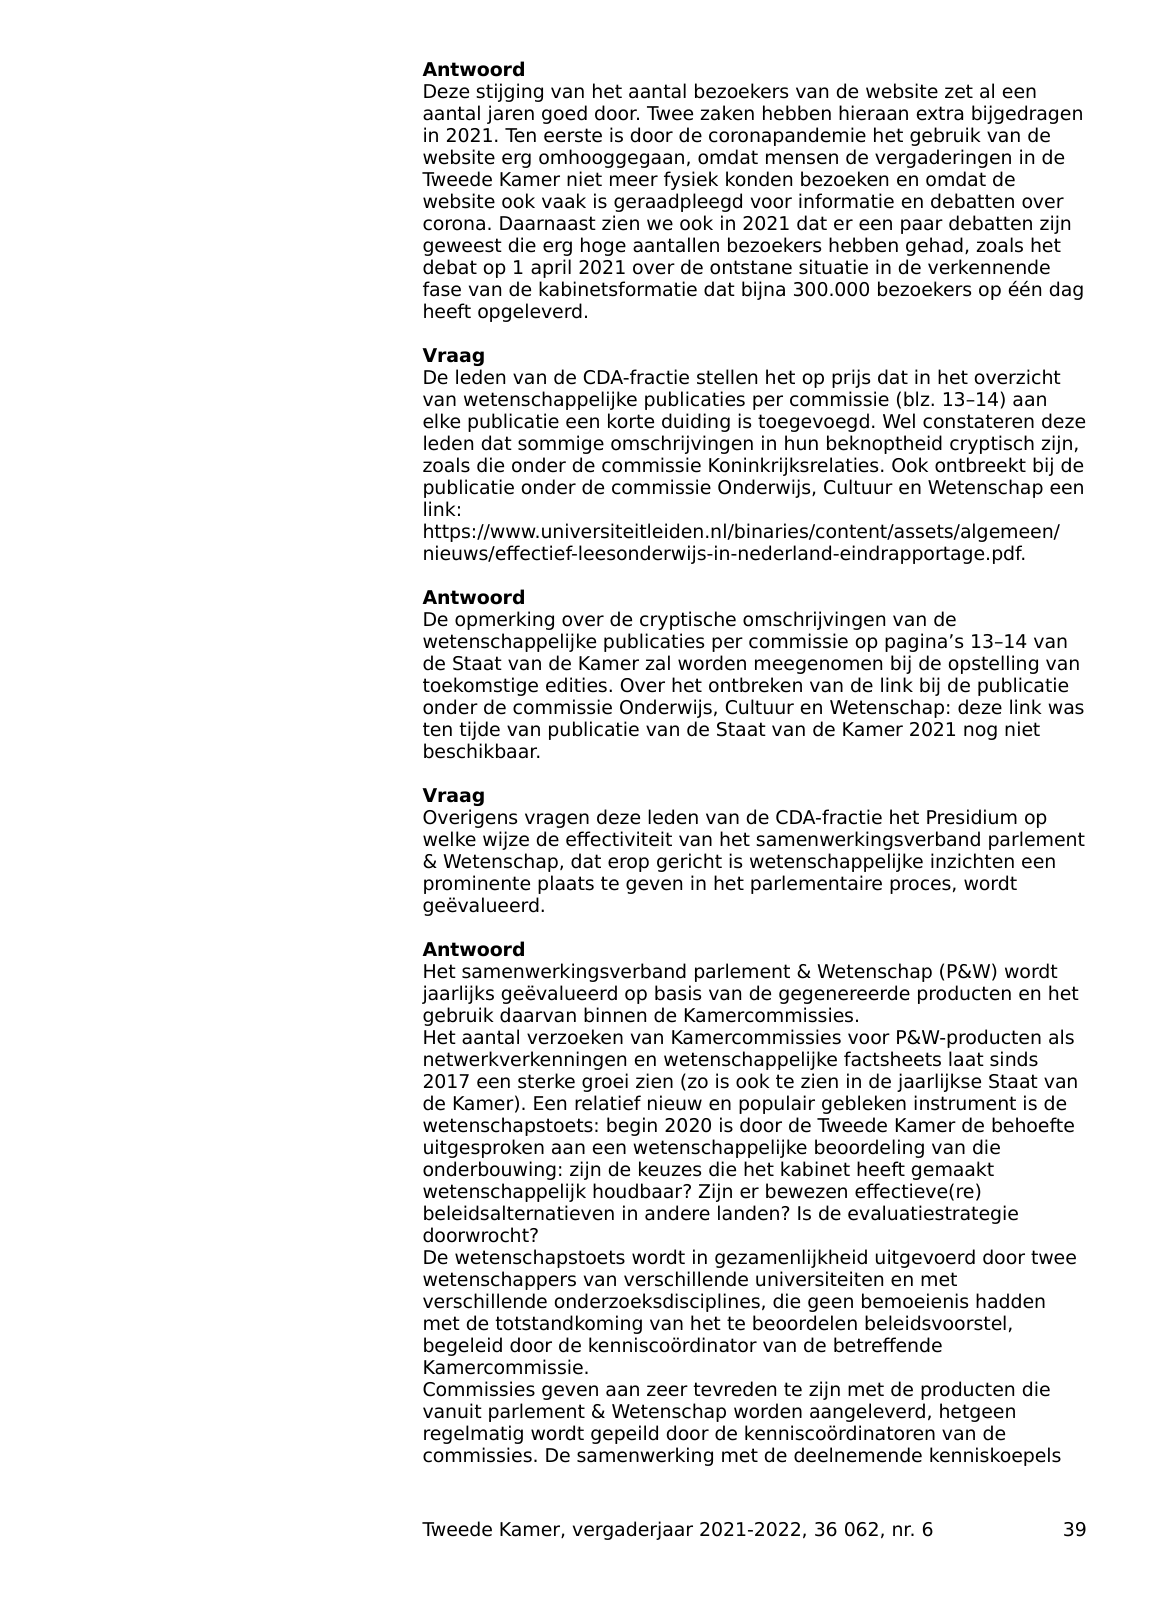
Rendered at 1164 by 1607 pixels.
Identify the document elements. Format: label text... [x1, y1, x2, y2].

text De opmerking over de cryptische omschrijvingen van de wetenschappelijke publicaties per commissie op pagina’s 13–14 van de Staat van de Kamer zal worden meegenomen bij de opstelling van toekomstige edities. Over het ontbreken van de link bij de publicatie onder de commissie Onderwijs, Cultuur en Wetenschap: deze link was ten tijde van publicatie van de Staat van de Kamer 2021 nog niet beschikbaar. [422, 609, 1087, 763]
text Antwoord [422, 59, 1087, 81]
text Overigens vragen deze leden van de CDA-fractie het Presidium op welke wijze de effectiviteit van het samenwerkingsverband parlement & Wetenschap, dat erop gericht is wetenschappelijke inzichten een prominente plaats te geven in het parlementaire proces, wordt geëvalueerd. [422, 807, 1087, 917]
text Antwoord [422, 587, 1087, 609]
text Vraag [422, 345, 1087, 367]
text De leden van de CDA-fractie stellen het op prijs dat in het overzicht van wetenschappelijke publicaties per commissie (blz. 13–14) aan elke publicatie een korte duiding is toegevoegd. Wel constateren deze leden dat sommige omschrijvingen in hun beknoptheid cryptisch zijn, zoals die onder de commissie Koninkrijksrelaties. Ook ontbreekt bij de publicatie onder de commissie Onderwijs, Cultuur en Wetenschap een link: https://www.universiteitleiden.nl/binaries/content/assets/algemeen/nieuws/effectief-leesonderwijs-in-nederland-eindrapportage.pdf. [422, 367, 1087, 565]
text Antwoord [422, 939, 1087, 961]
text De wetenschapstoets wordt in gezamenlijkheid uitgevoerd door twee wetenschappers van verschillende universiteiten en met verschillende onderzoeksdisciplines, die geen bemoeienis hadden met de totstandkoming van het te beoordelen beleidsvoorstel, begeleid door de kenniscoördinator van de betreffende Kamercommissie. [422, 1247, 1087, 1379]
text Het samenwerkingsverband parlement & Wetenschap (P&W) wordt jaarlijks geëvalueerd op basis van de gegenereerde producten en het gebruik daarvan binnen de Kamercommissies. [422, 961, 1087, 1027]
text Commissies geven aan zeer tevreden te zijn met de producten die vanuit parlement & Wetenschap worden aangeleverd, hetgeen regelmatig wordt gepeild door de kenniscoördinatoren van de commissies. De samenwerking met de deelnemende kenniskoepels [422, 1379, 1087, 1467]
text Deze stijging van het aantal bezoekers van de website zet al een aantal jaren goed door. Twee zaken hebben hieraan extra bijgedragen in 2021. Ten eerste is door de coronapandemie het gebruik van de website erg omhooggegaan, omdat mensen de vergaderingen in de Tweede Kamer niet meer fysiek konden bezoeken en omdat de website ook vaak is geraadpleegd voor informatie en debatten over corona. Daarnaast zien we ook in 2021 dat er een paar debatten zijn geweest die erg hoge aantallen bezoekers hebben gehad, zoals het debat op 1 april 2021 over de ontstane situatie in de verkennende fase van de kabinetsformatie dat bijna 300.000 bezoekers op één dag heeft opgeleverd. [422, 81, 1087, 323]
text Vraag [422, 785, 1087, 807]
text Het aantal verzoeken van Kamercommissies voor P&W-producten als netwerkverkenningen en wetenschappelijke factsheets laat sinds 2017 een sterke groei zien (zo is ook te zien in de jaarlijkse Staat van de Kamer). Een relatief nieuw en populair gebleken instrument is de wetenschapstoets: begin 2020 is door de Tweede Kamer de behoefte uitgesproken aan een wetenschappelijke beoordeling van die onderbouwing: zijn de keuzes die het kabinet heeft gemaakt wetenschappelijk houdbaar? Zijn er bewezen effectieve(re) beleidsalternatieven in andere landen? Is de evaluatiestrategie doorwrocht? [422, 1027, 1087, 1247]
